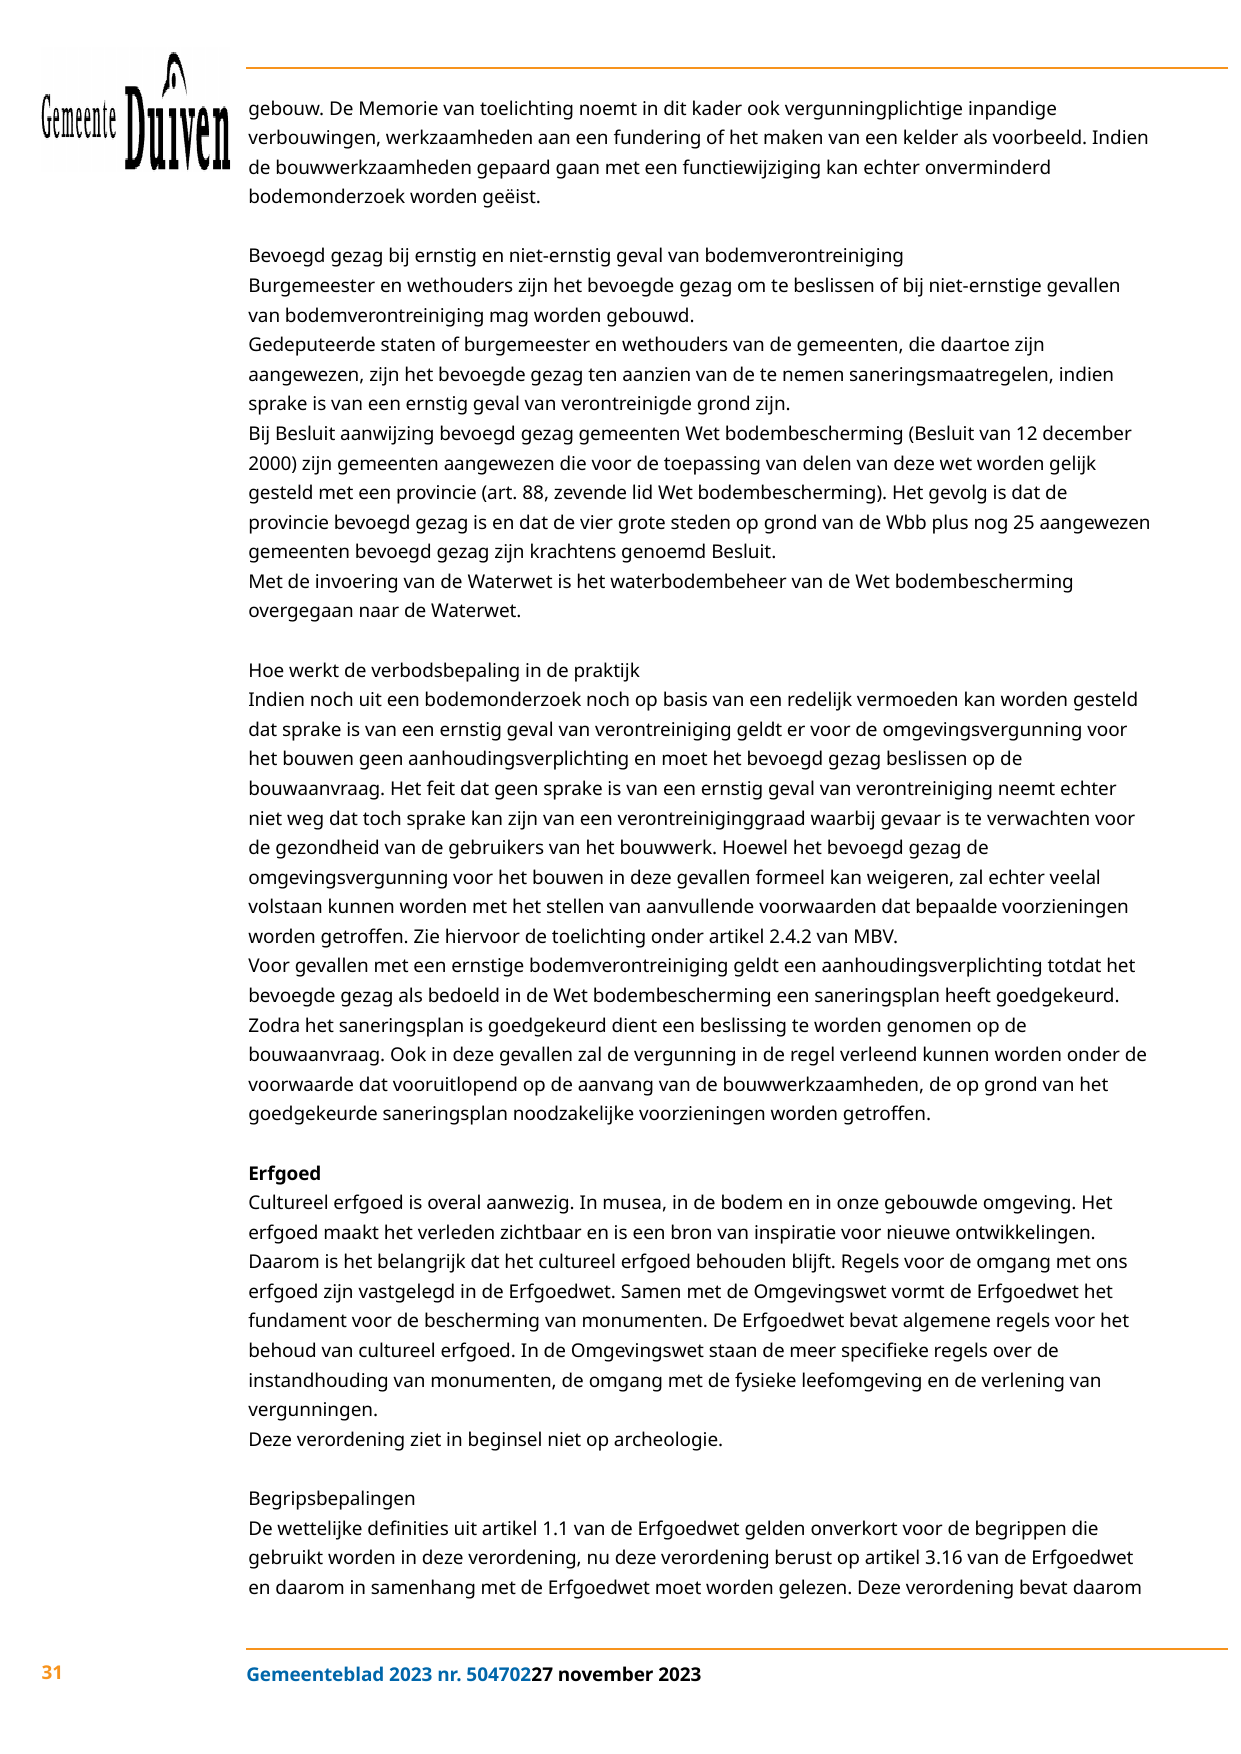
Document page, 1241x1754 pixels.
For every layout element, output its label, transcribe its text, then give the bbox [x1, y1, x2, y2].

text Burgemeester en wethouders zijn het bevoegde gezag om te beslissen of bij niet-ernstige gevallen van bodemverontreiniging mag worden gebouwd. [248, 272, 1152, 328]
text Indien noch uit een bodemonderzoek noch op basis van een redelijk vermoeden kan worden gesteld dat sprake is van een ernstig geval van verontreiniging geldt er voor de omgevingsvergunning voor het bouwen geen aanhoudingsverplichting en moet het bevoegd gezag beslissen op de bouwaanvraag. Het feit dat geen sprake is van een ernstig geval van verontreiniging neemt echter niet weg dat toch sprake kan zijn van een verontreiniginggraad waarbij gevaar is te verwachten voor de gezondheid van de gebruikers van het bouwwerk. Hoewel het bevoegd gezag de omgevingsvergunning voor het bouwen in deze gevallen formeel kan weigeren, zal echter veelal volstaan kunnen worden met het stellen van aanvullende voorwaarden dat bepaalde voorzieningen worden getroffen. Zie hiervoor de toelichting onder artikel 2.4.2 van MBV. [248, 686, 1152, 949]
picture [41, 47, 231, 172]
text De wettelijke definities uit artikel 1.1 van de Erfgoedwet gelden onverkort voor de begrippen die gebruikt worden in deze verordening, nu deze verordening berust op artikel 3.16 van de Erfgoedwet en daarom in samenhang met de Erfgoedwet moet worden gelezen. Deze verordening bevat daarom [248, 1515, 1152, 1600]
text Met de invoering van de Waterwet is het waterbodembeheer van de Wet bodembescherming overgegaan naar de Waterwet. [248, 568, 1152, 623]
text Begripsbepalingen [248, 1485, 1152, 1511]
text Hoe werkt de verbodsbepaling in de praktijk [248, 657, 1152, 683]
text Bevoegd gezag bij ernstig en niet-ernstig geval van bodemverontreiniging [248, 243, 1152, 268]
text Bij Besluit aanwijzing bevoegd gezag gemeenten Wet bodembescherming (Besluit van 12 december 2000) zijn gemeenten aangewezen die voor de toepassing van delen van deze wet worden gelijk gesteld met een provincie (art. 88, zevende lid Wet bodembescherming). Het gevolg is dat de provincie bevoegd gezag is en dat de vier grote steden op grond van de Wbb plus nog 25 aangewezen gemeenten bevoegd gezag zijn krachtens genoemd Besluit. [248, 420, 1152, 564]
text Cultureel erfgoed is overal aanwezig. In musea, in de bodem en in onze gebouwde omgeving. Het erfgoed maakt het verleden zichtbaar en is een bron van inspiratie voor nieuwe ontwikkelingen. Daarom is het belangrijk dat het cultureel erfgoed behouden blijft. Regels voor de omgang met ons erfgoed zijn vastgelegd in de Erfgoedwet. Samen met de Omgevingswet vormt de Erfgoedwet het fundament voor de bescherming van monumenten. De Erfgoedwet bevat algemene regels voor het behoud van cultureel erfgoed. In de Omgevingswet staan de meer specifieke regels over de instandhouding van monumenten, de omgang met de fysieke leefomgeving en de verlening van vergunningen. [248, 1189, 1152, 1422]
text Gedeputeerde staten of burgemeester en wethouders van de gemeenten, die daartoe zijn aangewezen, zijn het bevoegde gezag ten aanzien van de te nemen saneringsmaatregelen, indien sprake is van een ernstig geval van verontreinigde grond zijn. [248, 331, 1152, 416]
text Deze verordening ziet in beginsel niet op archeologie. [248, 1426, 1152, 1452]
text Erfgoed [248, 1160, 1152, 1186]
text Voor gevallen met een ernstige bodemverontreiniging geldt een aanhoudingsverplichting totdat het bevoegde gezag als bedoeld in de Wet bodembescherming een saneringsplan heeft goedgekeurd. Zodra het saneringsplan is goedgekeurd dient een beslissing te worden genomen op de bouwaanvraag. Ook in deze gevallen zal de vergunning in de regel verleend kunnen worden onder de voorwaarde dat vooruitlopend op de aanvang van de bouwwerkzaamheden, de op grond van het goedgekeurde saneringsplan noodzakelijke voorzieningen worden getroffen. [248, 953, 1152, 1126]
text gebouw. De Memorie van toelichting noemt in dit kader ook vergunningplichtige inpandige verbouwingen, werkzaamheden aan een fundering of het maken van een kelder als voorbeeld. Indien de bouwwerkzaamheden gepaard gaan met een functiewijziging kan echter onverminderd bodemonderzoek worden geëist. [248, 95, 1152, 209]
